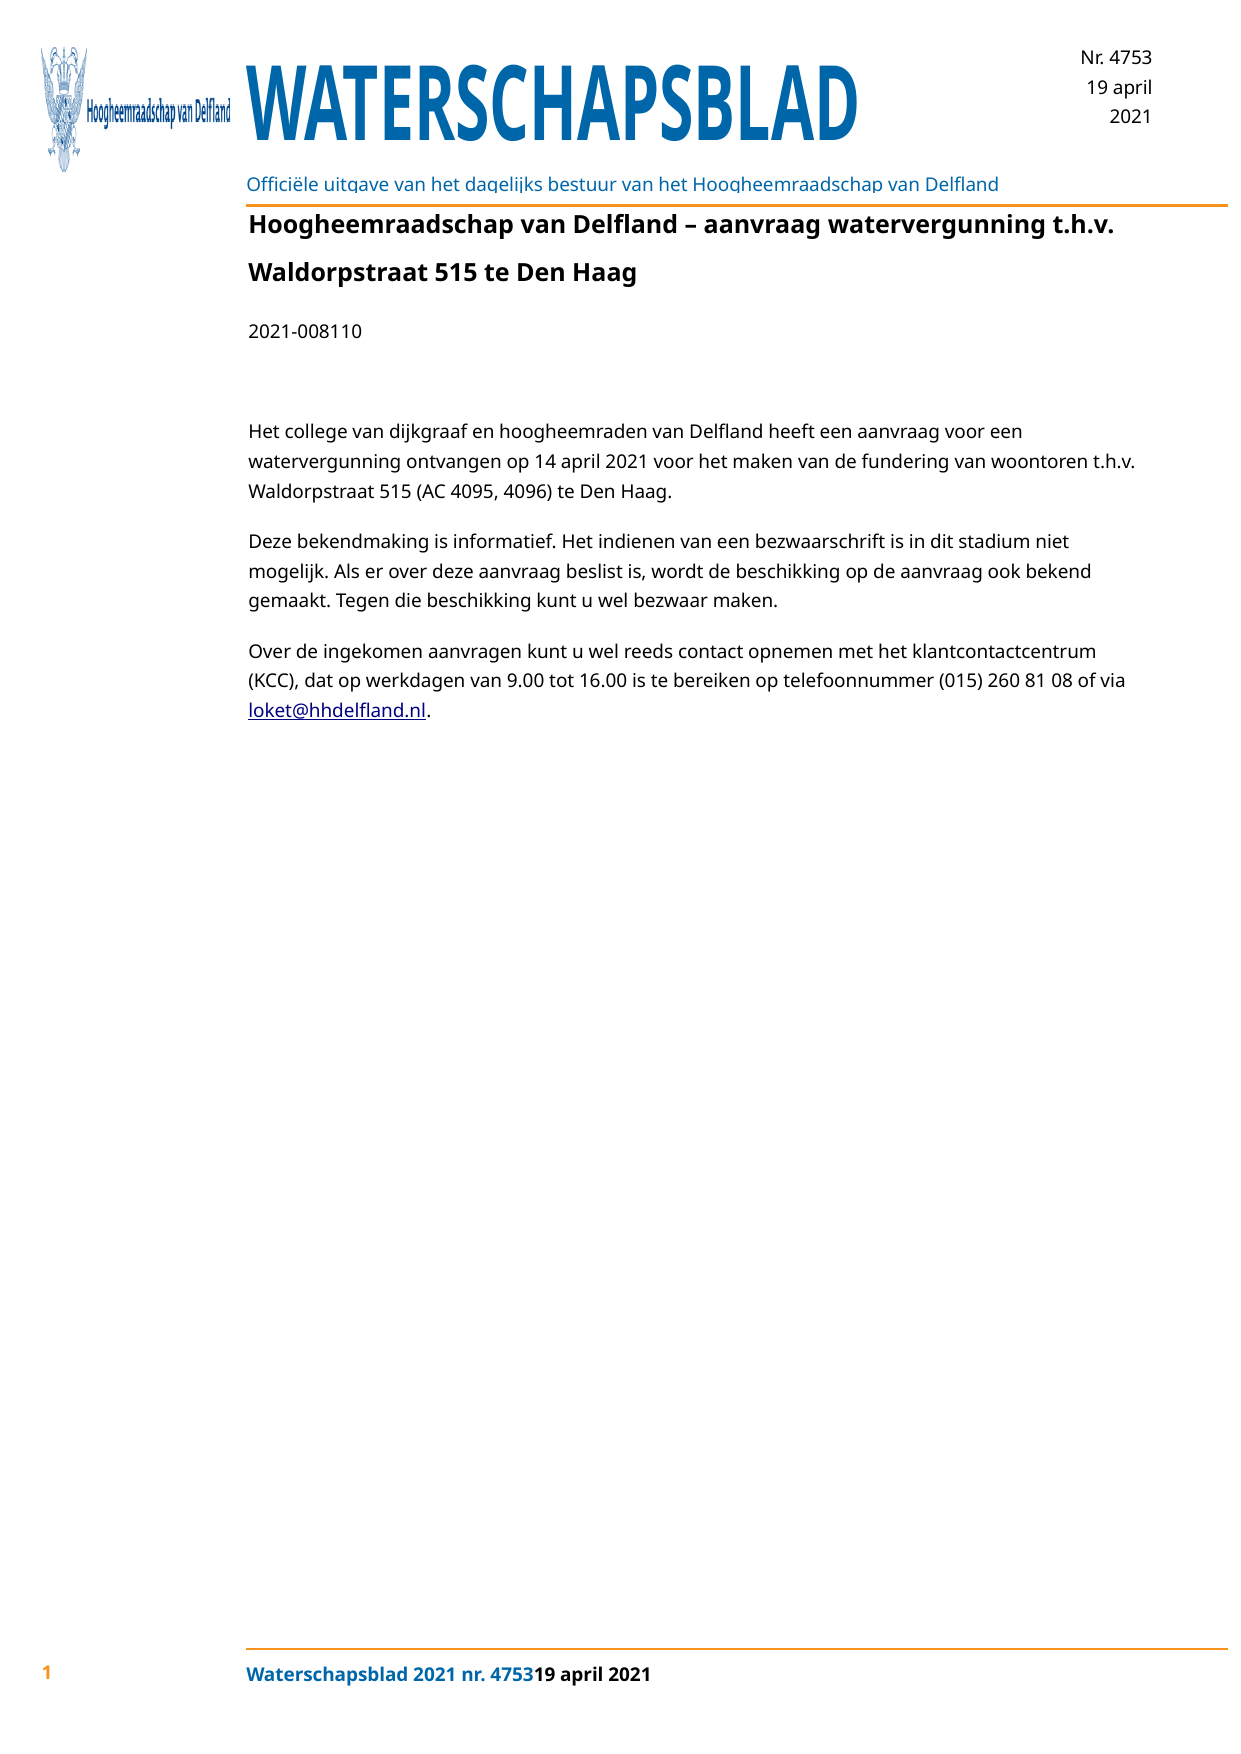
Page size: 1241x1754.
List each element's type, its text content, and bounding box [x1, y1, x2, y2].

picture [41, 47, 231, 172]
text Het college van dijkgraaf en hoogheemraden van Delfland heeft een aanvraag voor een watervergunning ontvangen op 14 april 2021 voor het maken van de fundering van woontoren t.h.v. Waldorpstraat 515 (AC 4095, 4096) te Den Haag. [248, 419, 1152, 504]
text Deze bekendmaking is informatief. Het indienen van een bezwaarschrift is in dit stadium niet mogelijk. Als er over deze aanvraag beslist is, wordt de beschikking op de aanvraag ook bekend gemaakt. Tegen die beschikking kunt u wel bezwaar maken. [248, 528, 1152, 613]
text Hoogheemraadschap van Delfland – aanvraag watervergunning t.h.v. Waldorpstraat 515 te Den Haag [248, 207, 1152, 288]
text Over de ingekomen aanvragen kunt u wel reeds contact opnemen met het klantcontactcentrum (KCC), dat op werkdagen van 9.00 tot 16.00 is te bereiken op telefoonnummer (015) 260 81 08 of via loket@hhdelfland.nl. [248, 638, 1152, 723]
text 2021-008110 [248, 318, 1152, 344]
